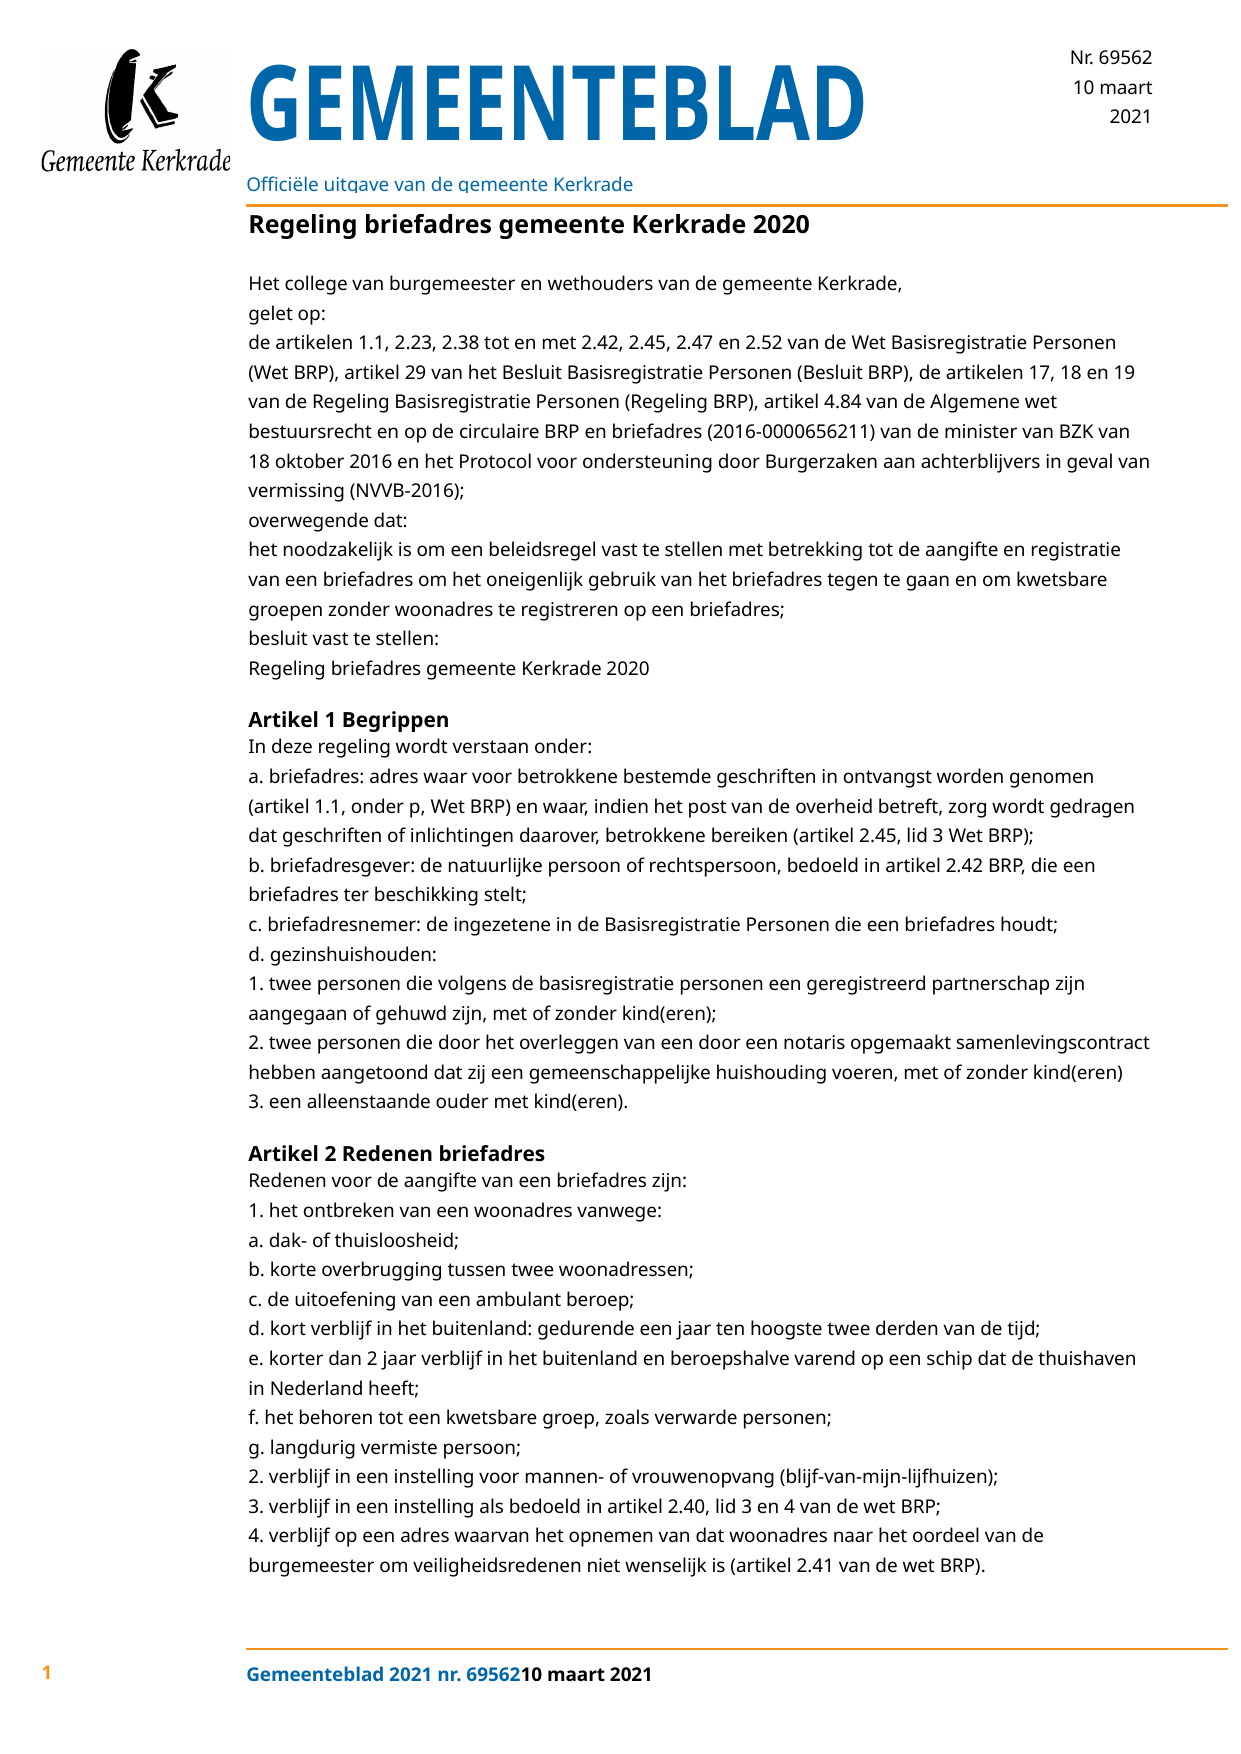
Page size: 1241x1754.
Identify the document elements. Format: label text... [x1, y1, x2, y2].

text e. korter dan 2 jaar verblijf in het buitenland en beroepshalve varend op een schip dat de thuishaven in Nederland heeft; [248, 1345, 1152, 1400]
text Regeling briefadres gemeente Kerkrade 2020 [248, 655, 1152, 681]
text Artikel 1 Begrippen [248, 705, 1152, 734]
text 2. verblijf in een instelling voor mannen- of vrouwenopvang (blijf-van-mijn-lijfhuizen); [248, 1463, 1152, 1489]
text d. kort verblijf in het buitenland: gedurende een jaar ten hoogste twee derden van de tijd; [248, 1316, 1152, 1341]
text gelet op: [248, 300, 1152, 326]
text de artikelen 1.1, 2.23, 2.38 tot en met 2.42, 2.45, 2.47 en 2.52 van de Wet Basisregistratie Personen (Wet BRP), artikel 29 van het Besluit Basisregistratie Personen (Besluit BRP), de artikelen 17, 18 en 19 van de Regeling Basisregistratie Personen (Regeling BRP), artikel 4.84 van de Algemene wet bestuursrecht en op de circulaire BRP en briefadres (2016-0000656211) van de minister van BZK van 18 oktober 2016 en het Protocol voor ondersteuning door Burgerzaken aan achterblijvers in geval van vermissing (NVVB-2016); [248, 329, 1152, 503]
text Het college van burgemeester en wethouders van de gemeente Kerkrade, [248, 270, 1152, 296]
text b. briefadresgever: de natuurlijke persoon of rechtspersoon, bedoeld in artikel 2.42 BRP, die een briefadres ter beschikking stelt; [248, 852, 1152, 907]
picture [41, 47, 231, 172]
text 1. twee personen die volgens de basisregistratie personen een geregistreerd partnerschap zijn aangegaan of gehuwd zijn, met of zonder kind(eren); [248, 970, 1152, 1026]
text In deze regeling wordt verstaan onder: [248, 734, 1152, 759]
text Redenen voor de aangifte van een briefadres zijn: [248, 1168, 1152, 1193]
text d. gezinshuishouden: [248, 941, 1152, 967]
text c. briefadresnemer: de ingezetene in de Basisregistratie Personen die een briefadres houdt; [248, 911, 1152, 937]
text 4. verblijf op een adres waarvan het opnemen van dat woonadres naar het oordeel van de burgemeester om veiligheidsredenen niet wenselijk is (artikel 2.41 van de wet BRP). [248, 1523, 1152, 1578]
text 2. twee personen die door het overleggen van een door een notaris opgemaakt samenlevingscontract hebben aangetoond dat zij een gemeenschappelijke huishouding voeren, met of zonder kind(eren) [248, 1029, 1152, 1085]
text overwegende dat: [248, 507, 1152, 533]
text b. korte overbrugging tussen twee woonadressen; [248, 1256, 1152, 1282]
text Regeling briefadres gemeente Kerkrade 2020 [248, 207, 1152, 241]
text g. langdurig vermiste persoon; [248, 1434, 1152, 1459]
text Artikel 2 Redenen briefadres [248, 1139, 1152, 1168]
text a. dak- of thuisloosheid; [248, 1227, 1152, 1252]
text besluit vast te stellen: [248, 625, 1152, 651]
text 1. het ontbreken van een woonadres vanwege: [248, 1197, 1152, 1223]
text c. de uitoefening van een ambulant beroep; [248, 1286, 1152, 1312]
text a. briefadres: adres waar voor betrokkene bestemde geschriften in ontvangst worden genomen (artikel 1.1, onder p, Wet BRP) en waar, indien het post van de overheid betreft, zorg wordt gedragen dat geschriften of inlichtingen daarover, betrokkene bereiken (artikel 2.45, lid 3 Wet BRP); [248, 763, 1152, 848]
text f. het behoren tot een kwetsbare groep, zoals verwarde personen; [248, 1404, 1152, 1430]
text 3. verblijf in een instelling als bedoeld in artikel 2.40, lid 3 en 4 van de wet BRP; [248, 1493, 1152, 1519]
text 3. een alleenstaande ouder met kind(eren). [248, 1089, 1152, 1114]
text het noodzakelijk is om een beleidsregel vast te stellen met betrekking tot de aangifte en registratie van een briefadres om het oneigenlijk gebruik van het briefadres tegen te gaan en om kwetsbare groepen zonder woonadres te registreren op een briefadres; [248, 537, 1152, 621]
